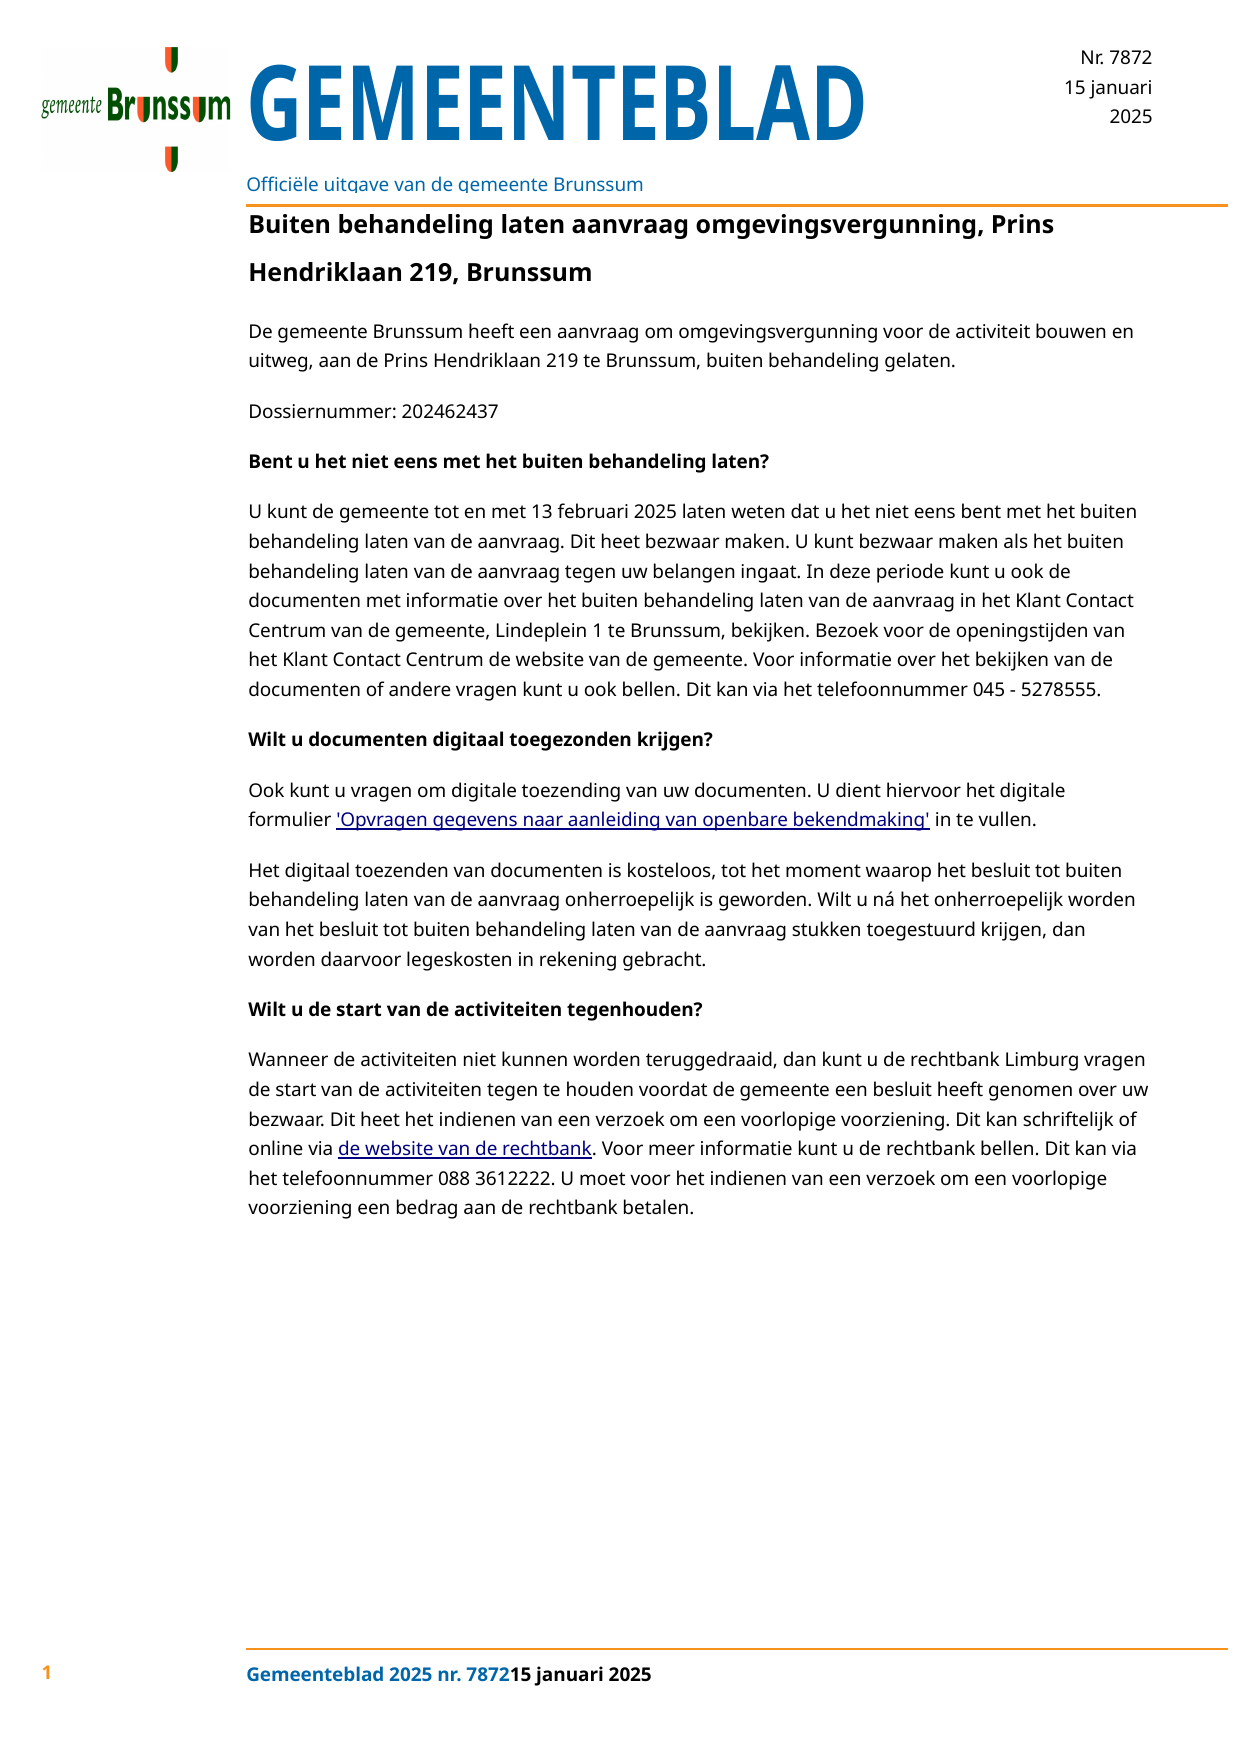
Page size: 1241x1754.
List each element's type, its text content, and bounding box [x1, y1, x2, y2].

text Ook kunt u vragen om digitale toezending van uw documenten. U dient hiervoor het digitale formulier 'Opvragen gegevens naar aanleiding van openbare bekendmaking' in te vullen. [248, 777, 1152, 832]
text Het digitaal toezenden van documenten is kosteloos, tot het moment waarop het besluit tot buiten behandeling laten van de aanvraag onherroepelijk is geworden. Wilt u ná het onherroepelijk worden van het besluit tot buiten behandeling laten van de aanvraag stukken toegestuurd krijgen, dan worden daarvoor legeskosten in rekening gebracht. [248, 857, 1152, 972]
picture [41, 47, 231, 172]
text Dossiernummer: 202462437 [248, 398, 1152, 424]
text Wilt u de start van de activiteiten tegenhouden? [248, 996, 1152, 1022]
text Buiten behandeling laten aanvraag omgevingsvergunning, Prins Hendriklaan 219, Brunssum [248, 207, 1152, 288]
text Wanneer de activiteiten niet kunnen worden teruggedraaid, dan kunt u de rechtbank Limburg vragen de start van de activiteiten tegen te houden voordat de gemeente een besluit heeft genomen over uw bezwaar. Dit heet het indienen van een verzoek om een voorlopige voorziening. Dit kan schriftelijk of online via de website van de rechtbank. Voor meer informatie kunt u de rechtbank bellen. Dit kan via het telefoonnummer 088 3612222. U moet voor het indienen van een verzoek om een voorlopige voorziening een bedrag aan de rechtbank betalen. [248, 1047, 1152, 1220]
text Bent u het niet eens met het buiten behandeling laten? [248, 448, 1152, 474]
text U kunt de gemeente tot en met 13 februari 2025 laten weten dat u het niet eens bent met het buiten behandeling laten van de aanvraag. Dit heet bezwaar maken. U kunt bezwaar maken als het buiten behandeling laten van de aanvraag tegen uw belangen ingaat. In deze periode kunt u ook de documenten met informatie over het buiten behandeling laten van de aanvraag in het Klant Contact Centrum van de gemeente, Lindeplein 1 te Brunssum, bekijken. Bezoek voor de openingstijden van het Klant Contact Centrum de website van de gemeente. Voor informatie over het bekijken van de documenten of andere vragen kunt u ook bellen. Dit kan via het telefoonnummer 045 - 5278555. [248, 499, 1152, 702]
text Wilt u documenten digitaal toegezonden krijgen? [248, 727, 1152, 752]
text De gemeente Brunssum heeft een aanvraag om omgevingsvergunning voor de activiteit bouwen en uitweg, aan de Prins Hendriklaan 219 te Brunssum, buiten behandeling gelaten. [248, 318, 1152, 373]
